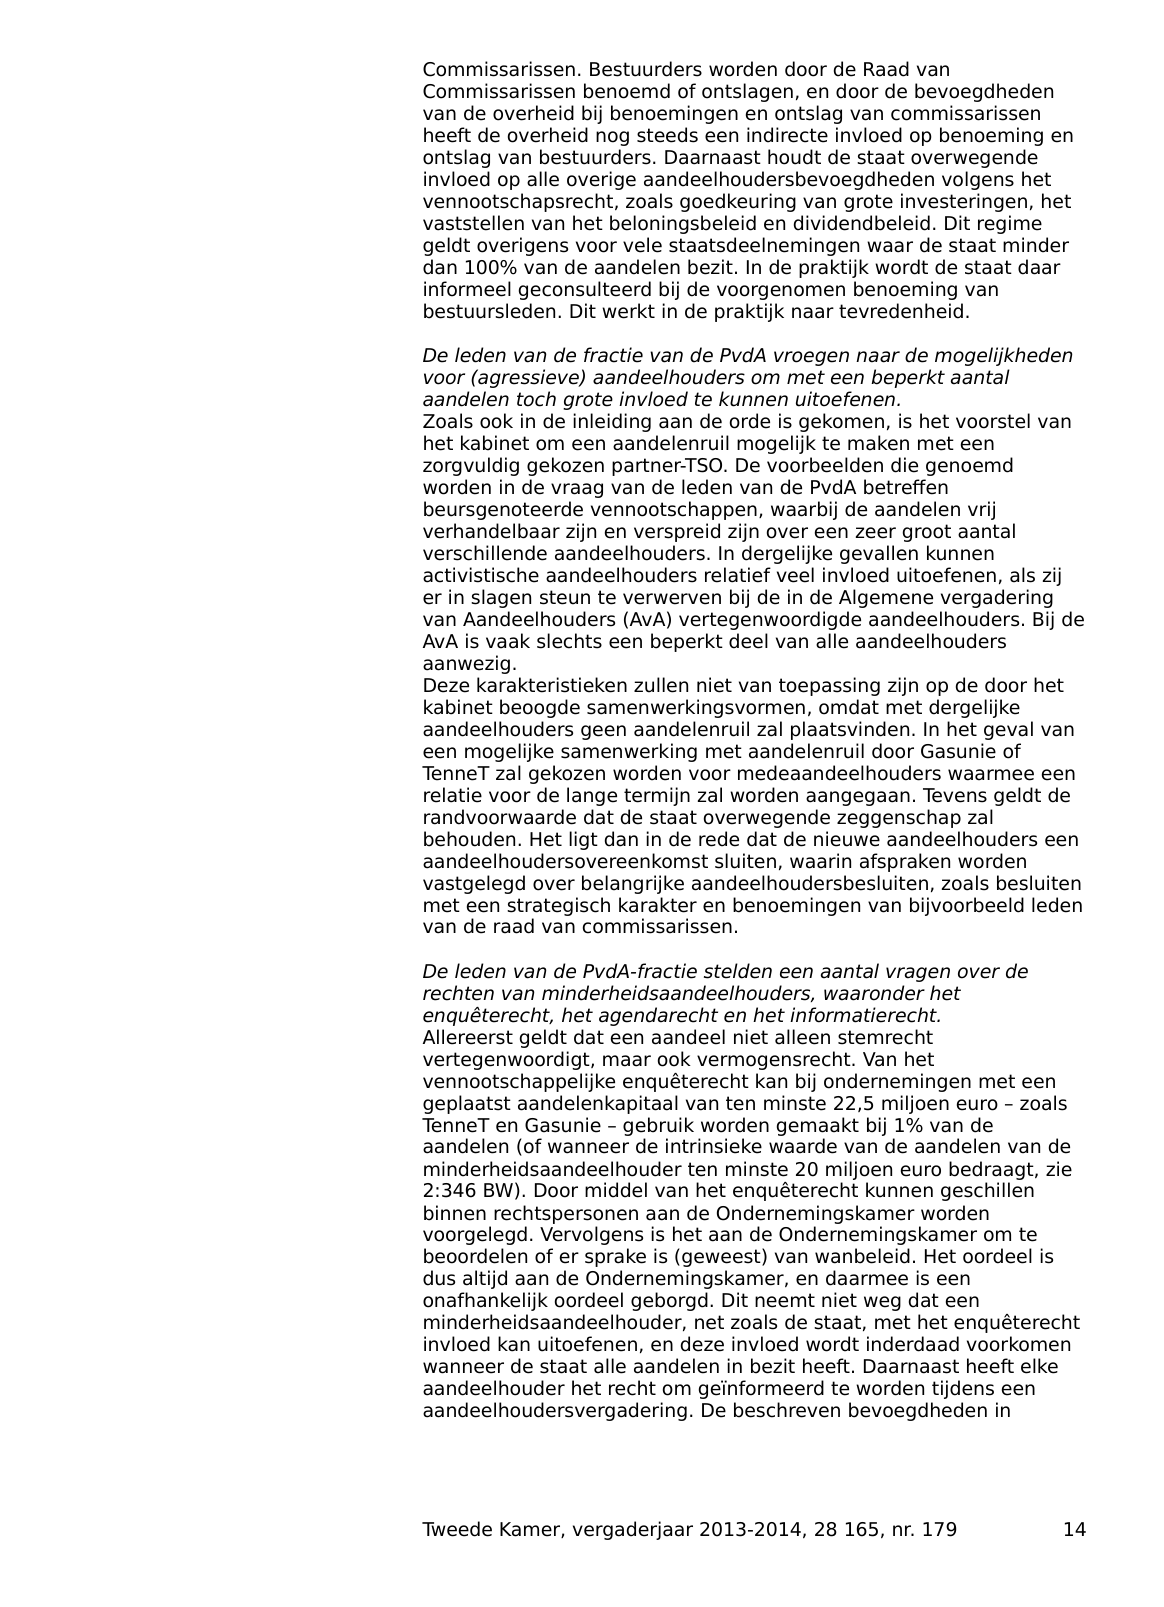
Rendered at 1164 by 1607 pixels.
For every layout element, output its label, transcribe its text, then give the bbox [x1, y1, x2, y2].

text Allereerst geldt dat een aandeel niet alleen stemrecht vertegenwoordigt, maar ook vermogensrecht. Van het vennootschappelijke enquêterecht kan bij ondernemingen met een geplaatst aandelenkapitaal van ten minste 22,5 miljoen euro – zoals TenneT en Gasunie – gebruik worden gemaakt bij 1% van de aandelen (of wanneer de intrinsieke waarde van de aandelen van de minderheidsaandeelhouder ten minste 20 miljoen euro bedraagt, zie 2:346 BW). Door middel van het enquêterecht kunnen geschillen binnen rechtspersonen aan de Ondernemingskamer worden voorgelegd. Vervolgens is het aan de Ondernemingskamer om te beoordelen of er sprake is (geweest) van wanbeleid. Het oordeel is dus altijd aan de Ondernemingskamer, en daarmee is een onafhankelijk oordeel geborgd. Dit neemt niet weg dat een minderheidsaandeelhouder, net zoals de staat, met het enquêterecht invloed kan uitoefenen, en deze invloed wordt inderdaad voorkomen wanneer de staat alle aandelen in bezit heeft. Daarnaast heeft elke aandeelhouder het recht om geïnformeerd te worden tijdens een aandeelhoudersvergadering. De beschreven bevoegdheden in [422, 1027, 1087, 1422]
text De leden van de PvdA-fractie stelden een aantal vragen over de rechten van minderheidsaandeelhouders, waaronder het enquêterecht, het agendarecht en het informatierecht. [422, 961, 1087, 1027]
text Deze karakteristieken zullen niet van toepassing zijn op de door het kabinet beoogde samenwerkingsvormen, omdat met dergelijke aandeelhouders geen aandelenruil zal plaatsvinden. In het geval van een mogelijke samenwerking met aandelenruil door Gasunie of TenneT zal gekozen worden voor medeaandeelhouders waarmee een relatie voor de lange termijn zal worden aangegaan. Tevens geldt de randvoorwaarde dat de staat overwegende zeggenschap zal behouden. Het ligt dan in de rede dat de nieuwe aandeelhouders een aandeelhoudersovereenkomst sluiten, waarin afspraken worden vastgelegd over belangrijke aandeelhoudersbesluiten, zoals besluiten met een strategisch karakter en benoemingen van bijvoorbeeld leden van de raad van commissarissen. [422, 675, 1087, 938]
text De leden van de fractie van de PvdA vroegen naar de mogelijkheden voor (agressieve) aandeelhouders om met een beperkt aantal aandelen toch grote invloed te kunnen uitoefenen. [422, 345, 1087, 411]
text Commissarissen. Bestuurders worden door de Raad van Commissarissen benoemd of ontslagen, en door de bevoegdheden van de overheid bij benoemingen en ontslag van commissarissen heeft de overheid nog steeds een indirecte invloed op benoeming en ontslag van bestuurders. Daarnaast houdt de staat overwegende invloed op alle overige aandeelhoudersbevoegdheden volgens het vennootschapsrecht, zoals goedkeuring van grote investeringen, het vaststellen van het beloningsbeleid en dividendbeleid. Dit regime geldt overigens voor vele staatsdeelnemingen waar de staat minder dan 100% van de aandelen bezit. In de praktijk wordt de staat daar informeel geconsulteerd bij de voorgenomen benoeming van bestuursleden. Dit werkt in de praktijk naar tevredenheid. [422, 59, 1087, 323]
text Zoals ook in de inleiding aan de orde is gekomen, is het voorstel van het kabinet om een aandelenruil mogelijk te maken met een zorgvuldig gekozen partner-TSO. De voorbeelden die genoemd worden in de vraag van de leden van de PvdA betreffen beursgenoteerde vennootschappen, waarbij de aandelen vrij verhandelbaar zijn en verspreid zijn over een zeer groot aantal verschillende aandeelhouders. In dergelijke gevallen kunnen activistische aandeelhouders relatief veel invloed uitoefenen, als zij er in slagen steun te verwerven bij de in de Algemene vergadering van Aandeelhouders (AvA) vertegenwoordigde aandeelhouders. Bij de AvA is vaak slechts een beperkt deel van alle aandeelhouders aanwezig. [422, 411, 1087, 675]
